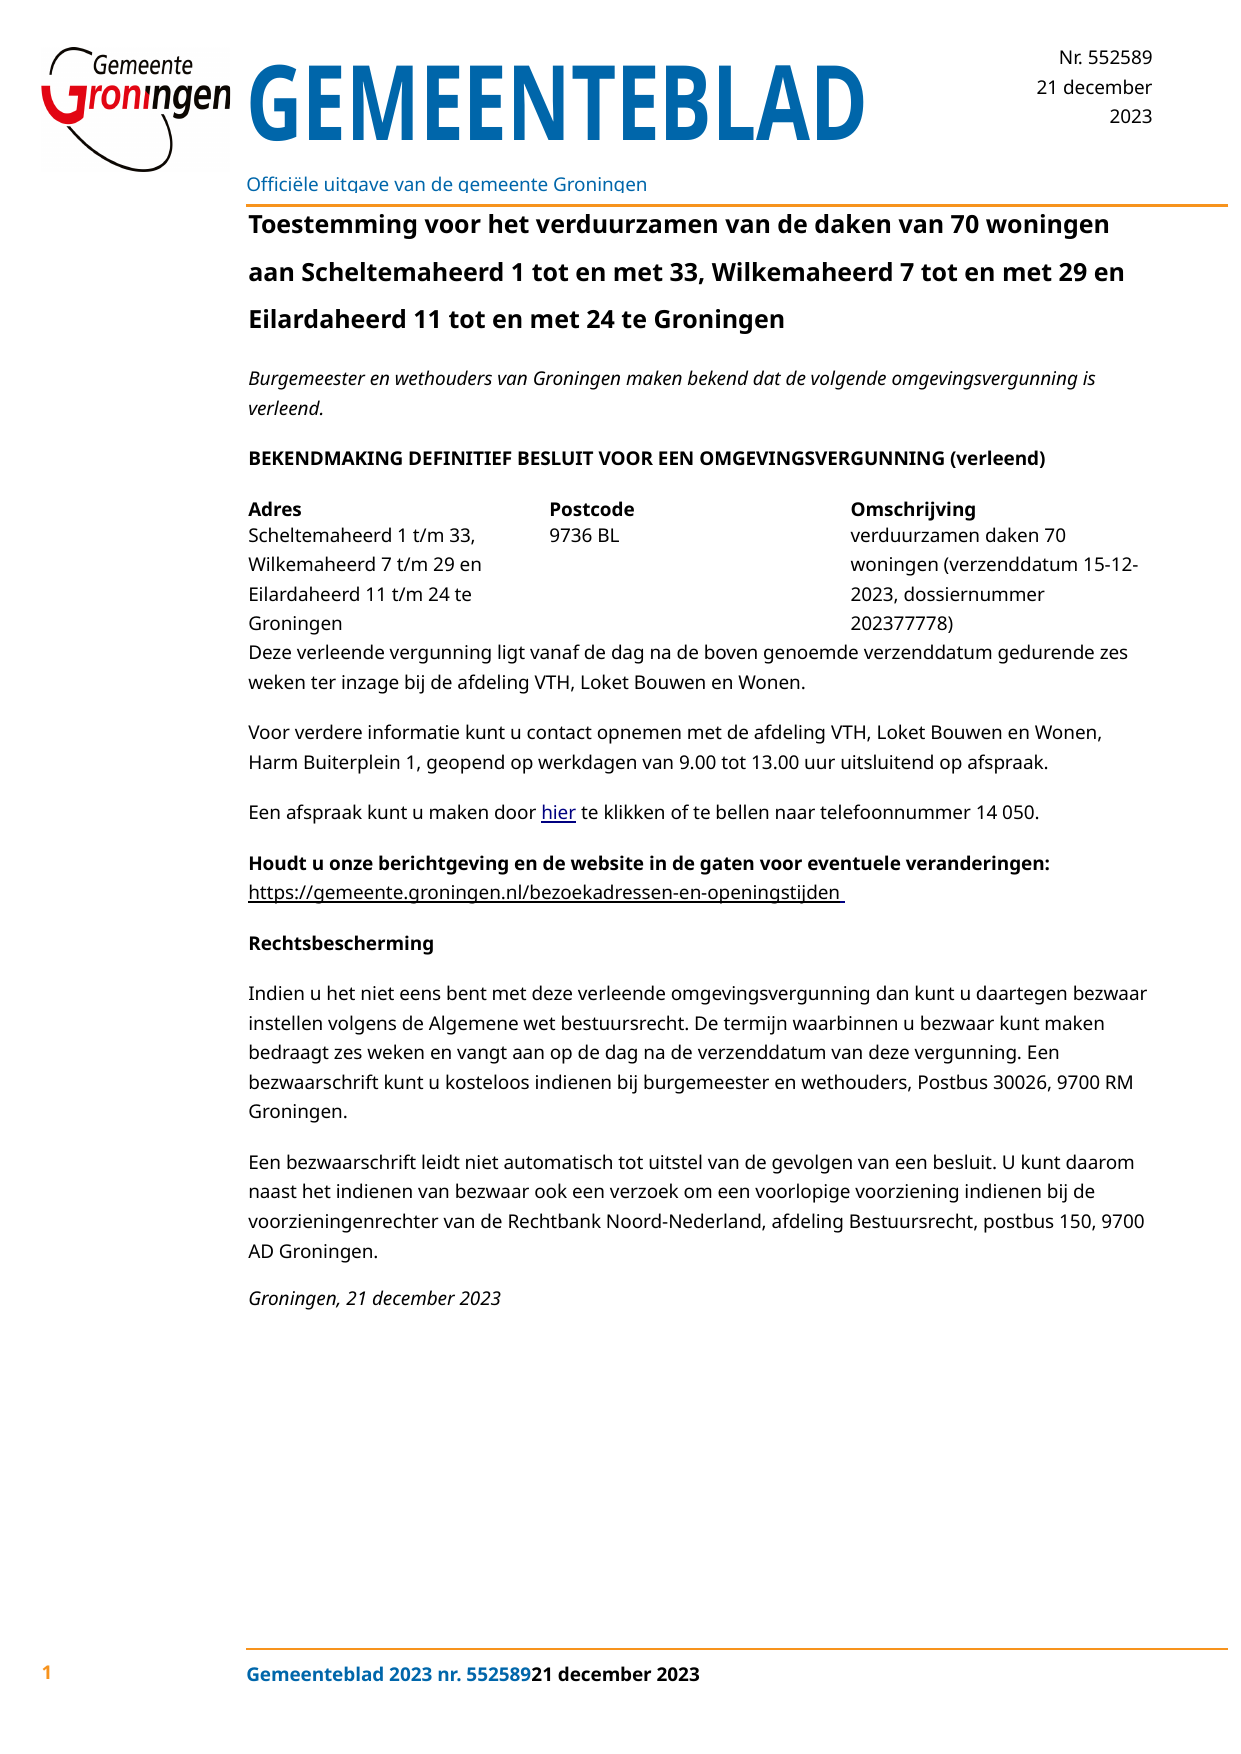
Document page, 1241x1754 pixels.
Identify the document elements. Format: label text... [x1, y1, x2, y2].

text Houdt u onze berichtgeving en de website in de gaten voor eventuele veranderingen: https://gemeente.groningen.nl/bezoekadressen-en-openingstijden [248, 850, 1152, 905]
text Burgemeester en wethouders van Groningen maken bekend dat de volgende omgevingsvergunning is verleend. [248, 366, 1152, 421]
table_header Omschrijving [850, 496, 1152, 522]
table_header Adres [248, 496, 549, 522]
table_cell 9736 BL [549, 522, 850, 636]
text Een bezwaarschrift leidt niet automatisch tot uitstel van de gevolgen van een besluit. U kunt daarom naast het indienen van bezwaar ook een verzoek om een voorlopige voorziening indienen bij de voorzieningenrechter van de Rechtbank Noord-Nederland, afdeling Bestuursrecht, postbus 150, 9700 AD Groningen. [248, 1149, 1152, 1263]
table_header Postcode [549, 496, 850, 522]
table_cell verduurzamen daken 70 woningen (verzenddatum 15-12-2023, dossiernummer 202377778) [850, 522, 1152, 636]
text Indien u het niet eens bent met deze verleende omgevingsvergunning dan kunt u daartegen bezwaar instellen volgens de Algemene wet bestuursrecht. De termijn waarbinnen u bezwaar kunt maken bedraagt zes weken en vangt aan op de dag na de verzenddatum van deze vergunning. Een bezwaarschrift kunt u kosteloos indienen bij burgemeester en wethouders, Postbus 30026, 9700 RM Groningen. [248, 980, 1152, 1124]
text Rechtsbescherming [248, 930, 1152, 956]
text Een afspraak kunt u maken door hier te klikken of te bellen naar telefoonnummer 14 050. [248, 799, 1152, 825]
text Deze verleende vergunning ligt vanaf de dag na de boven genoemde verzenddatum gedurende zes weken ter inzage bij de afdeling VTH, Loket Bouwen en Wonen. [248, 639, 1152, 695]
text Groningen, 21 december 2023 [248, 1286, 1152, 1311]
picture [41, 47, 231, 172]
text BEKENDMAKING DEFINITIEF BESLUIT VOOR EEN OMGEVINGSVERGUNNING (verleend) [248, 446, 1152, 471]
table_cell Scheltemaheerd 1 t/m 33, Wilkemaheerd 7 t/m 29 en Eilardaheerd 11 t/m 24 te Groningen [248, 522, 549, 636]
text Toestemming voor het verduurzamen van de daken van 70 woningen aan Scheltemaheerd 1 tot en met 33, Wilkemaheerd 7 tot en met 29 en Eilardaheerd 11 tot en met 24 te Groningen [248, 207, 1152, 336]
text Voor verdere informatie kunt u contact opnemen met de afdeling VTH, Loket Bouwen en Wonen, Harm Buiterplein 1, geopend op werkdagen van 9.00 tot 13.00 uur uitsluitend op afspraak. [248, 719, 1152, 775]
